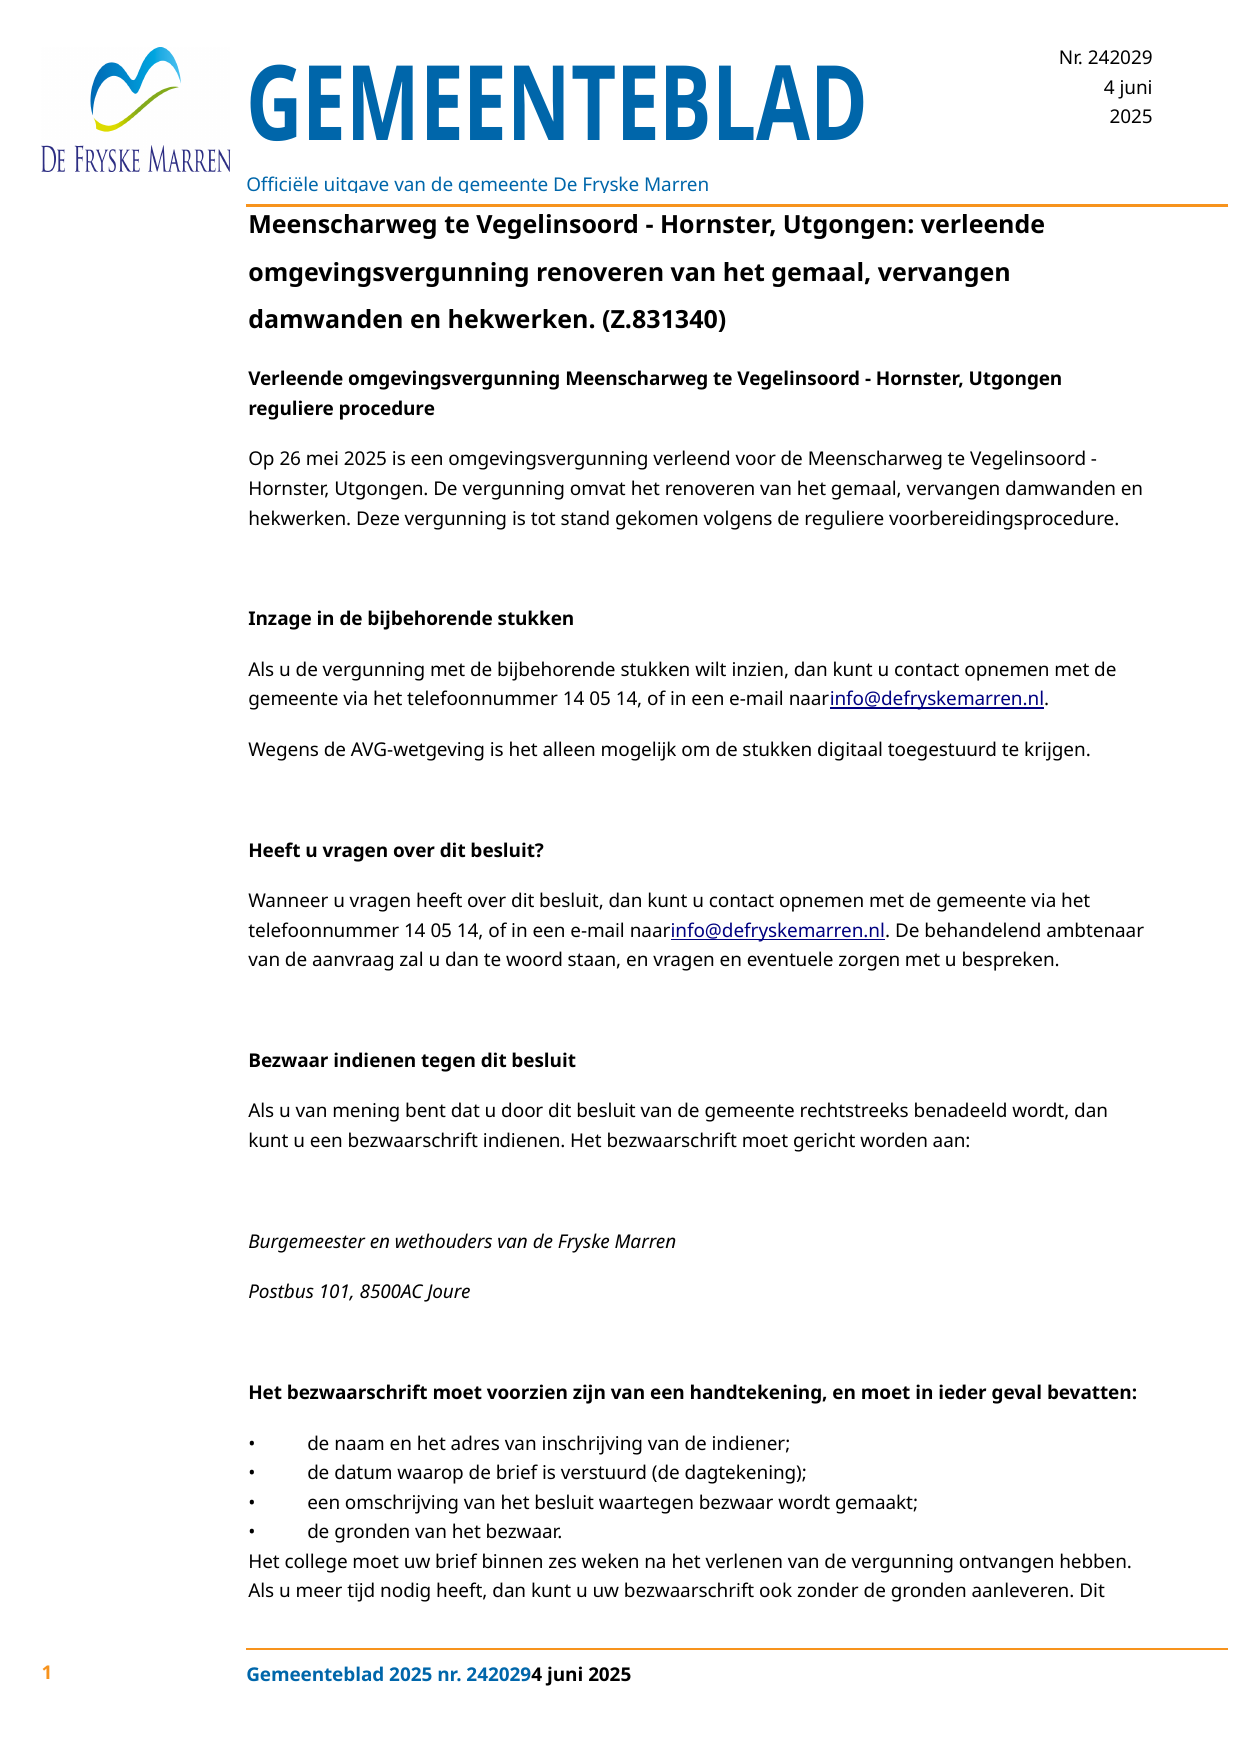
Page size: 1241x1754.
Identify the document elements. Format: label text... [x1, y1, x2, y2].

text Op 26 mei 2025 is een omgevingsvergunning verleend voor de Meenscharweg te Vegelinsoord - Hornster, Utgongen. De vergunning omvat het renoveren van het gemaal, vervangen damwanden en hekwerken. Deze vergunning is tot stand gekomen volgens de reguliere voorbereidingsprocedure. [248, 446, 1152, 530]
text Het college moet uw brief binnen zes weken na het verlenen van de vergunning ontvangen hebben. Als u meer tijd nodig heeft, dan kunt u uw bezwaarschrift ook zonder de gronden aanleveren. Dit [248, 1548, 1152, 1603]
text Meenscharweg te Vegelinsoord - Hornster, Utgongen: verleende omgevingsvergunning renoveren van het gemaal, vervangen damwanden en hekwerken. (Z.831340) [248, 207, 1152, 336]
picture [41, 47, 231, 172]
text Burgemeester en wethouders van de Fryske Marren [248, 1228, 1152, 1254]
list de naam en het adres van inschrijving van de indiener; [248, 1430, 1152, 1455]
list de gronden van het bezwaar. [248, 1518, 1152, 1544]
text Heeft u vragen over dit besluit? [248, 837, 1152, 862]
list een omschrijving van het besluit waartegen bezwaar wordt gemaakt; [248, 1489, 1152, 1514]
text Inzage in de bijbehorende stukken [248, 606, 1152, 631]
text Postbus 101, 8500AC Joure [248, 1278, 1152, 1304]
text Wanneer u vragen heeft over dit besluit, dan kunt u contact opnemen met de gemeente via het telefoonnummer 14 05 14, of in een e-mail naarinfo@defryskemarren.nl. De behandelend ambtenaar van de aanvraag zal u dan te woord staan, en vragen en eventuele zorgen met u bespreken. [248, 887, 1152, 972]
text Bezwaar indienen tegen dit besluit [248, 1047, 1152, 1073]
text Wegens de AVG-wetgeving is het alleen mogelijk om de stukken digitaal toegestuurd te krijgen. [248, 736, 1152, 762]
text Als u de vergunning met de bijbehorende stukken wilt inzien, dan kunt u contact opnemen met de gemeente via het telefoonnummer 14 05 14, of in een e-mail naarinfo@defryskemarren.nl. [248, 656, 1152, 711]
list de datum waarop de brief is verstuurd (de dagtekening); [248, 1459, 1152, 1485]
text Verleende omgevingsvergunning Meenscharweg te Vegelinsoord - Hornster, Utgongen reguliere procedure [248, 366, 1152, 421]
text Het bezwaarschrift moet voorzien zijn van een handtekening, en moet in ieder geval bevatten: [248, 1379, 1152, 1405]
text Als u van mening bent dat u door dit besluit van de gemeente rechtstreeks benadeeld wordt, dan kunt u een bezwaarschrift indienen. Het bezwaarschrift moet gericht worden aan: [248, 1098, 1152, 1153]
